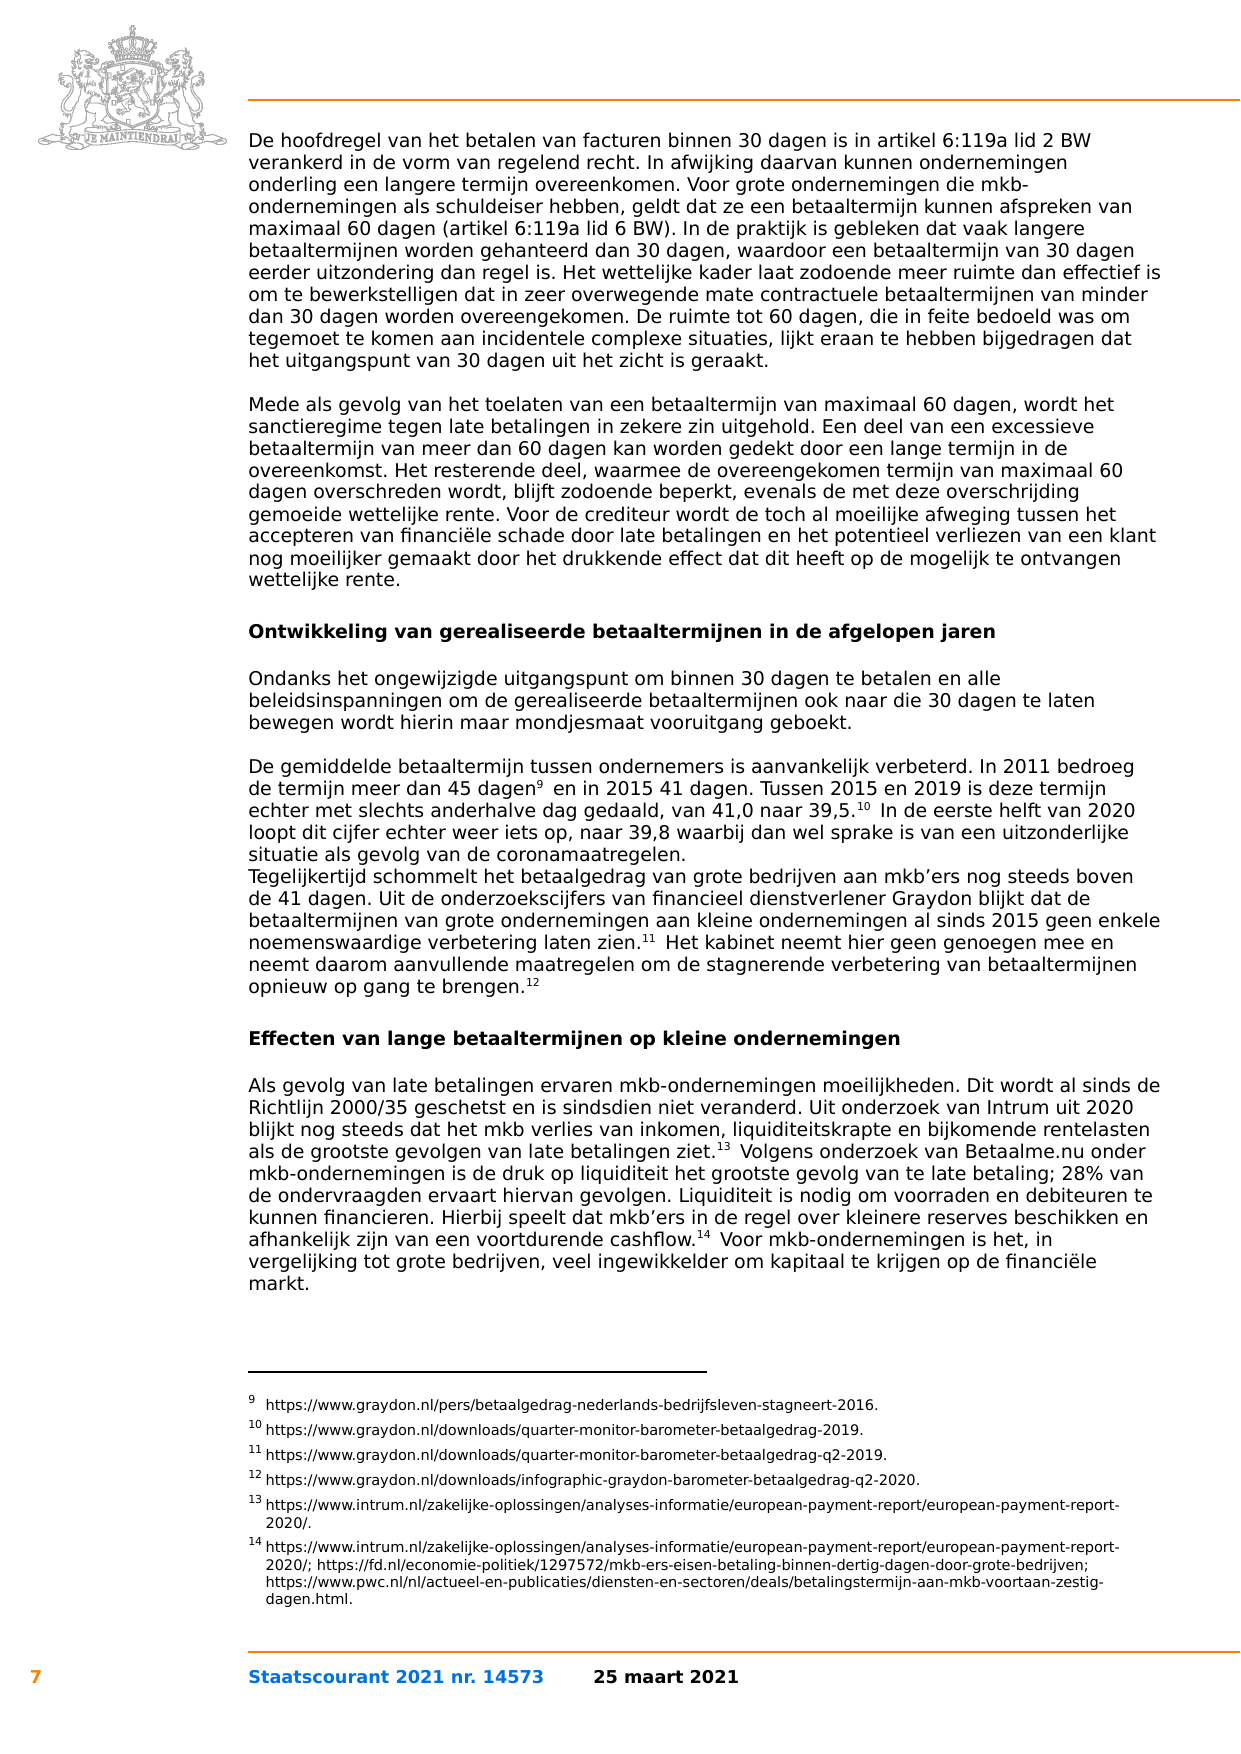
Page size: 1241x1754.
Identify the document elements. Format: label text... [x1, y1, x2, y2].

text https://www.graydon.nl/downloads/quarter-monitor-barometer-betaalgedrag-q2-2019. [248, 1443, 1163, 1465]
text https://www.graydon.nl/downloads/quarter-monitor-barometer-betaalgedrag-2019. [248, 1418, 1163, 1440]
text https://www.graydon.nl/downloads/infographic-graydon-barometer-betaalgedrag-q2-2020. [248, 1468, 1163, 1490]
text Tegelijkertijd schommelt het betaalgedrag van grote bedrijven aan mkb’ers nog steeds boven de 41 dagen. Uit de onderzoekscijfers van financieel dienstverlener Graydon blijkt dat de betaaltermijnen van grote ondernemingen aan kleine ondernemingen al sinds 2015 geen enkele noemenswaardige verbetering laten zien. Het kabinet neemt hier geen genoegen mee en neemt daarom aanvullende maatregelen om de stagnerende verbetering van betaaltermijnen opnieuw op gang te brengen. [248, 866, 1163, 998]
text Ondanks het ongewijzigde uitgangspunt om binnen 30 dagen te betalen en alle beleidsinspanningen om de gerealiseerde betaaltermijnen ook naar die 30 dagen te laten bewegen wordt hierin maar mondjesmaat vooruitgang geboekt. [248, 668, 1163, 734]
text De hoofdregel van het betalen van facturen binnen 30 dagen is in artikel 6:119a lid 2 BW verankerd in de vorm van regelend recht. In afwijking daarvan kunnen ondernemingen onderling een langere termijn overeenkomen. Voor grote ondernemingen die mkb-ondernemingen als schuldeiser hebben, geldt dat ze een betaaltermijn kunnen afspreken van maximaal 60 dagen (artikel 6:119a lid 6 BW). In de praktijk is gebleken dat vaak langere betaaltermijnen worden gehanteerd dan 30 dagen, waardoor een betaaltermijn van 30 dagen eerder uitzondering dan regel is. Het wettelijke kader laat zodoende meer ruimte dan effectief is om te bewerkstelligen dat in zeer overwegende mate contractuele betaaltermijnen van minder dan 30 dagen worden overeengekomen. De ruimte tot 60 dagen, die in feite bedoeld was om tegemoet te komen aan incidentele complexe situaties, lijkt eraan te hebben bijgedragen dat het uitgangspunt van 30 dagen uit het zicht is geraakt. [248, 130, 1163, 372]
text https://www.intrum.nl/zakelijke-oplossingen/analyses-informatie/european-payment-report/european-payment-report-2020/; https://fd.nl/economie-politiek/1297572/mkb-ers-eisen-betaling-binnen-dertig-dagen-door-grote-bedrijven; https://www.pwc.nl/nl/actueel-en-publicaties/diensten-en-sectoren/deals/betalingstermijn-aan-mkb-voortaan-zestig-dagen.html. [248, 1535, 1163, 1608]
text https://www.graydon.nl/pers/betaalgedrag-nederlands-bedrijfsleven-stagneert-2016. [248, 1393, 1163, 1415]
subtitle Ontwikkeling van gerealiseerde betaaltermijnen in de afgelopen jaren [248, 621, 1163, 643]
subtitle Effecten van lange betaaltermijnen op kleine ondernemingen [248, 1028, 1163, 1050]
text Mede als gevolg van het toelaten van een betaaltermijn van maximaal 60 dagen, wordt het sanctieregime tegen late betalingen in zekere zin uitgehold. Een deel van een excessieve betaaltermijn van meer dan 60 dagen kan worden gedekt door een lange termijn in de overeenkomst. Het resterende deel, waarmee de overeengekomen termijn van maximaal 60 dagen overschreden wordt, blijft zodoende beperkt, evenals de met deze overschrijding gemoeide wettelijke rente. Voor de crediteur wordt de toch al moeilijke afweging tussen het accepteren van financiële schade door late betalingen en het potentieel verliezen van een klant nog moeilijker gemaakt door het drukkende effect dat dit heeft op de mogelijk te ontvangen wettelijke rente. [248, 393, 1163, 591]
picture [38, 25, 227, 150]
text De gemiddelde betaaltermijn tussen ondernemers is aanvankelijk verbeterd. In 2011 bedroeg de termijn meer dan 45 dagen en in 2015 41 dagen. Tussen 2015 en 2019 is deze termijn echter met slechts anderhalve dag gedaald, van 41,0 naar 39,5. In de eerste helft van 2020 loopt dit cijfer echter weer iets op, naar 39,8 waarbij dan wel sprake is van een uitzonderlijke situatie als gevolg van de coronamaatregelen. [248, 756, 1163, 866]
text Als gevolg van late betalingen ervaren mkb-ondernemingen moeilijkheden. Dit wordt al sinds de Richtlijn 2000/35 geschetst en is sindsdien niet veranderd. Uit onderzoek van Intrum uit 2020 blijkt nog steeds dat het mkb verlies van inkomen, liquiditeitskrapte en bijkomende rentelasten als de grootste gevolgen van late betalingen ziet. Volgens onderzoek van Betaalme.nu onder mkb-ondernemingen is de druk op liquiditeit het grootste gevolg van te late betaling; 28% van de ondervraagden ervaart hiervan gevolgen. Liquiditeit is nodig om voorraden en debiteuren te kunnen financieren. Hierbij speelt dat mkb’ers in de regel over kleinere reserves beschikken en afhankelijk zijn van een voortdurende cashflow. Voor mkb-ondernemingen is het, in vergelijking tot grote bedrijven, veel ingewikkelder om kapitaal te krijgen op de financiële markt. [248, 1075, 1163, 1295]
text https://www.intrum.nl/zakelijke-oplossingen/analyses-informatie/european-payment-report/european-payment-report-2020/. [248, 1493, 1163, 1532]
